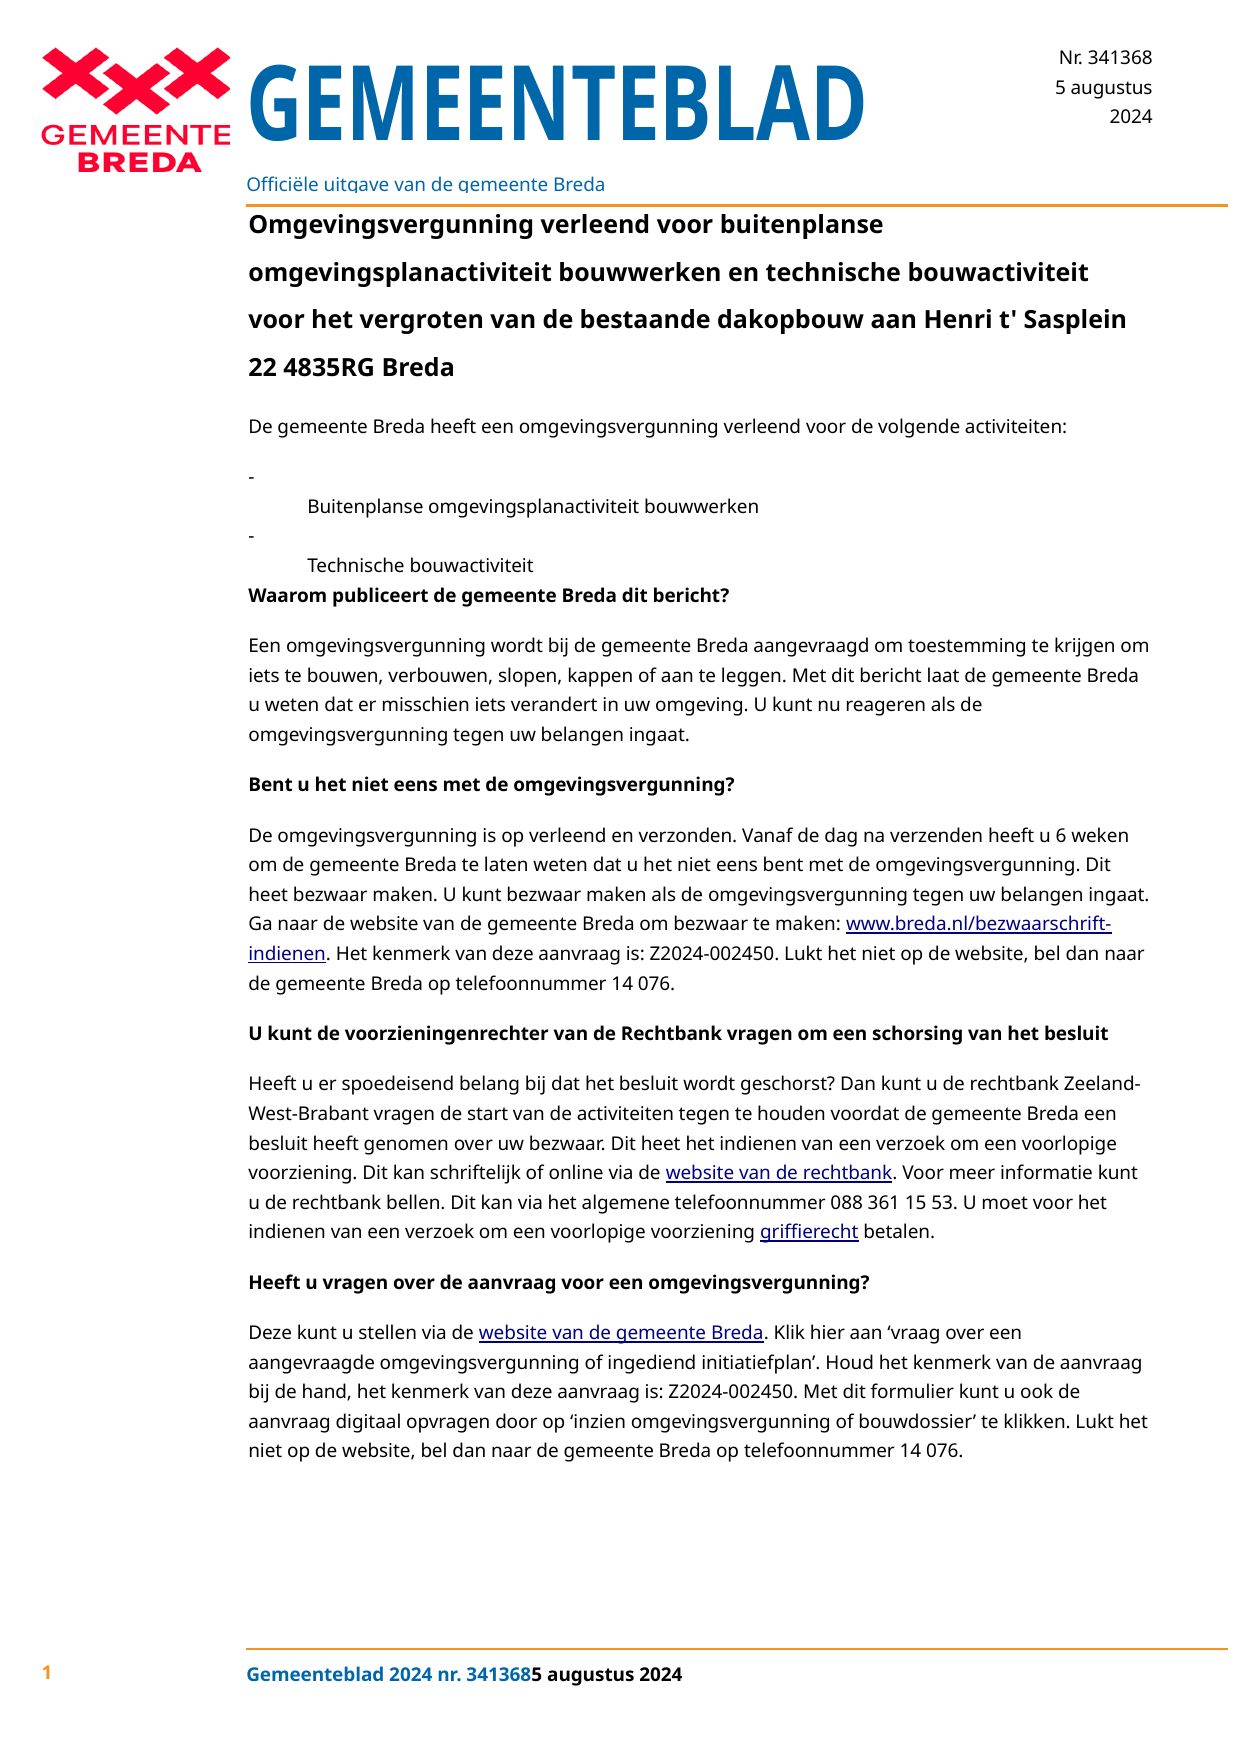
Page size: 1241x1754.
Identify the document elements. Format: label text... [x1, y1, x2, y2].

text De omgevingsvergunning is op verleend en verzonden. Vanaf de dag na verzenden heeft u 6 weken om de gemeente Breda te laten weten dat u het niet eens bent met de omgevingsvergunning. Dit heet bezwaar maken. U kunt bezwaar maken als de omgevingsvergunning tegen uw belangen ingaat. Ga naar de website van de gemeente Breda om bezwaar te maken: www.breda.nl/bezwaarschrift-indienen. Het kenmerk van deze aanvraag is: Z2024-002450. Lukt het niet op de website, bel dan naar de gemeente Breda op telefoonnummer 14 076. [248, 822, 1152, 996]
text Omgevingsvergunning verleend voor buitenplanse omgevingsplanactiviteit bouwwerken en technische bouwactiviteit voor het vergroten van de bestaande dakopbouw aan Henri t' Sasplein 22 4835RG Breda [248, 207, 1152, 384]
text U kunt de voorzieningenrechter van de Rechtbank vragen om een schorsing van het besluit [248, 1020, 1152, 1046]
text Heeft u vragen over de aanvraag voor een omgevingsvergunning? [248, 1269, 1152, 1295]
list Technische bouwactiviteit [248, 552, 1152, 578]
text Een omgevingsvergunning wordt bij de gemeente Breda aangevraagd om toestemming te krijgen om iets te bouwen, verbouwen, slopen, kappen of aan te leggen. Met dit bericht laat de gemeente Breda u weten dat er misschien iets verandert in uw omgeving. U kunt nu reageren als de omgevingsvergunning tegen uw belangen ingaat. [248, 632, 1152, 747]
text Deze kunt u stellen via de website van de gemeente Breda. Klik hier aan ‘vraag over een aangevraagde omgevingsvergunning of ingediend initiatiefplan’. Houd het kenmerk van de aanvraag bij de hand, het kenmerk van deze aanvraag is: Z2024-002450. Met dit formulier kunt u ook de aanvraag digitaal opvragen door op ‘inzien omgevingsvergunning of bouwdossier’ te klikken. Lukt het niet op de website, bel dan naar de gemeente Breda op telefoonnummer 14 076. [248, 1319, 1152, 1463]
picture [41, 47, 231, 172]
text Bent u het niet eens met de omgevingsvergunning? [248, 771, 1152, 797]
text Waarom publiceert de gemeente Breda dit bericht? [248, 582, 1152, 608]
text De gemeente Breda heeft een omgevingsvergunning verleend voor de volgende activiteiten: [248, 413, 1152, 439]
list Buitenplanse omgevingsplanactiviteit bouwwerken [248, 493, 1152, 519]
text Heeft u er spoedeisend belang bij dat het besluit wordt geschorst? Dan kunt u de rechtbank Zeeland-West-Brabant vragen de start van de activiteiten tegen te houden voordat de gemeente Breda een besluit heeft genomen over uw bezwaar. Dit heet het indienen van een verzoek om een voorlopige voorziening. Dit kan schriftelijk of online via de website van de rechtbank. Voor meer informatie kunt u de rechtbank bellen. Dit kan via het algemene telefoonnummer 088 361 15 53. U moet voor het indienen van een verzoek om een voorlopige voorziening griffierecht betalen. [248, 1071, 1152, 1244]
